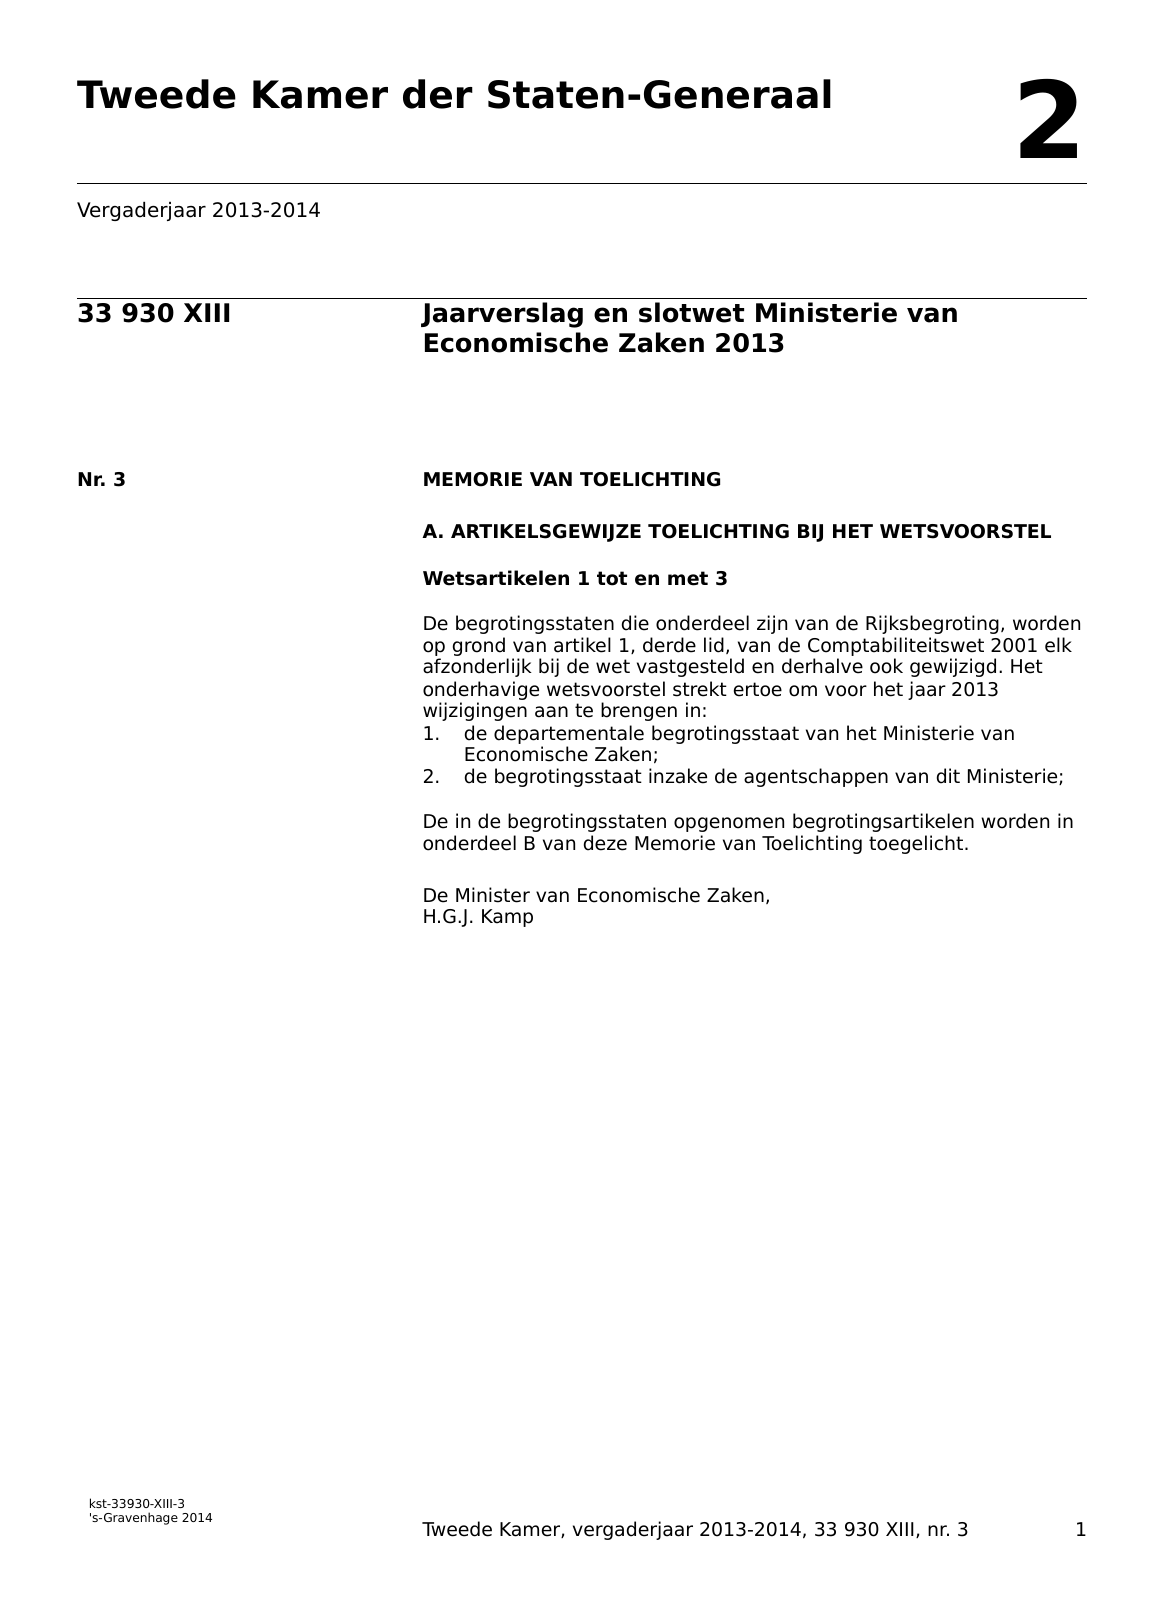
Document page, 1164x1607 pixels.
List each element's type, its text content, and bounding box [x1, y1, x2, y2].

text 1. de departementale begrotingsstaat van het Ministerie van Economische Zaken; [422, 722, 1087, 766]
table_header 2 [886, 59, 1087, 183]
subtitle Wetsartikelen 1 tot en met 3 [422, 568, 1087, 590]
subtitle Nr. 3 MEMORIE VAN TOELICHTING [77, 469, 1087, 491]
text De in de begrotingsstaten opgenomen begrotingsartikelen worden in onderdeel B van deze Memorie van Toelichting toegelicht. [422, 811, 1087, 854]
text De begrotingsstaten die onderdeel zijn van de Rijksbegroting, worden op grond van artikel 1, derde lid, van de Comptabiliteitswet 2001 elk afzonderlijk bij de wet vastgesteld en derhalve ook gewijzigd. Het onderhavige wetsvoorstel strekt ertoe om voor het jaar 2013 wijzigingen aan te brengen in: [422, 612, 1087, 722]
text De Minister van Economische Zaken, H.G.J. Kamp [422, 884, 1087, 928]
table_header Tweede Kamer der Staten-Generaal [77, 59, 886, 183]
subtitle A. ARTIKELSGEWIJZE TOELICHTING BIJ HET WETSVOORSTEL [422, 521, 1087, 543]
table_cell Vergaderjaar 2013-2014 [77, 184, 1087, 298]
text kst-33930-XIII-3 [88, 1497, 323, 1511]
text 2. de begrotingsstaat inzake de agentschappen van dit Ministerie; [422, 766, 1087, 788]
text 's-Gravenhage 2014 [88, 1511, 323, 1525]
subtitle 33 930 XIII Jaarverslag en slotwet Ministerie van Economische Zaken 2013 [77, 299, 1087, 358]
